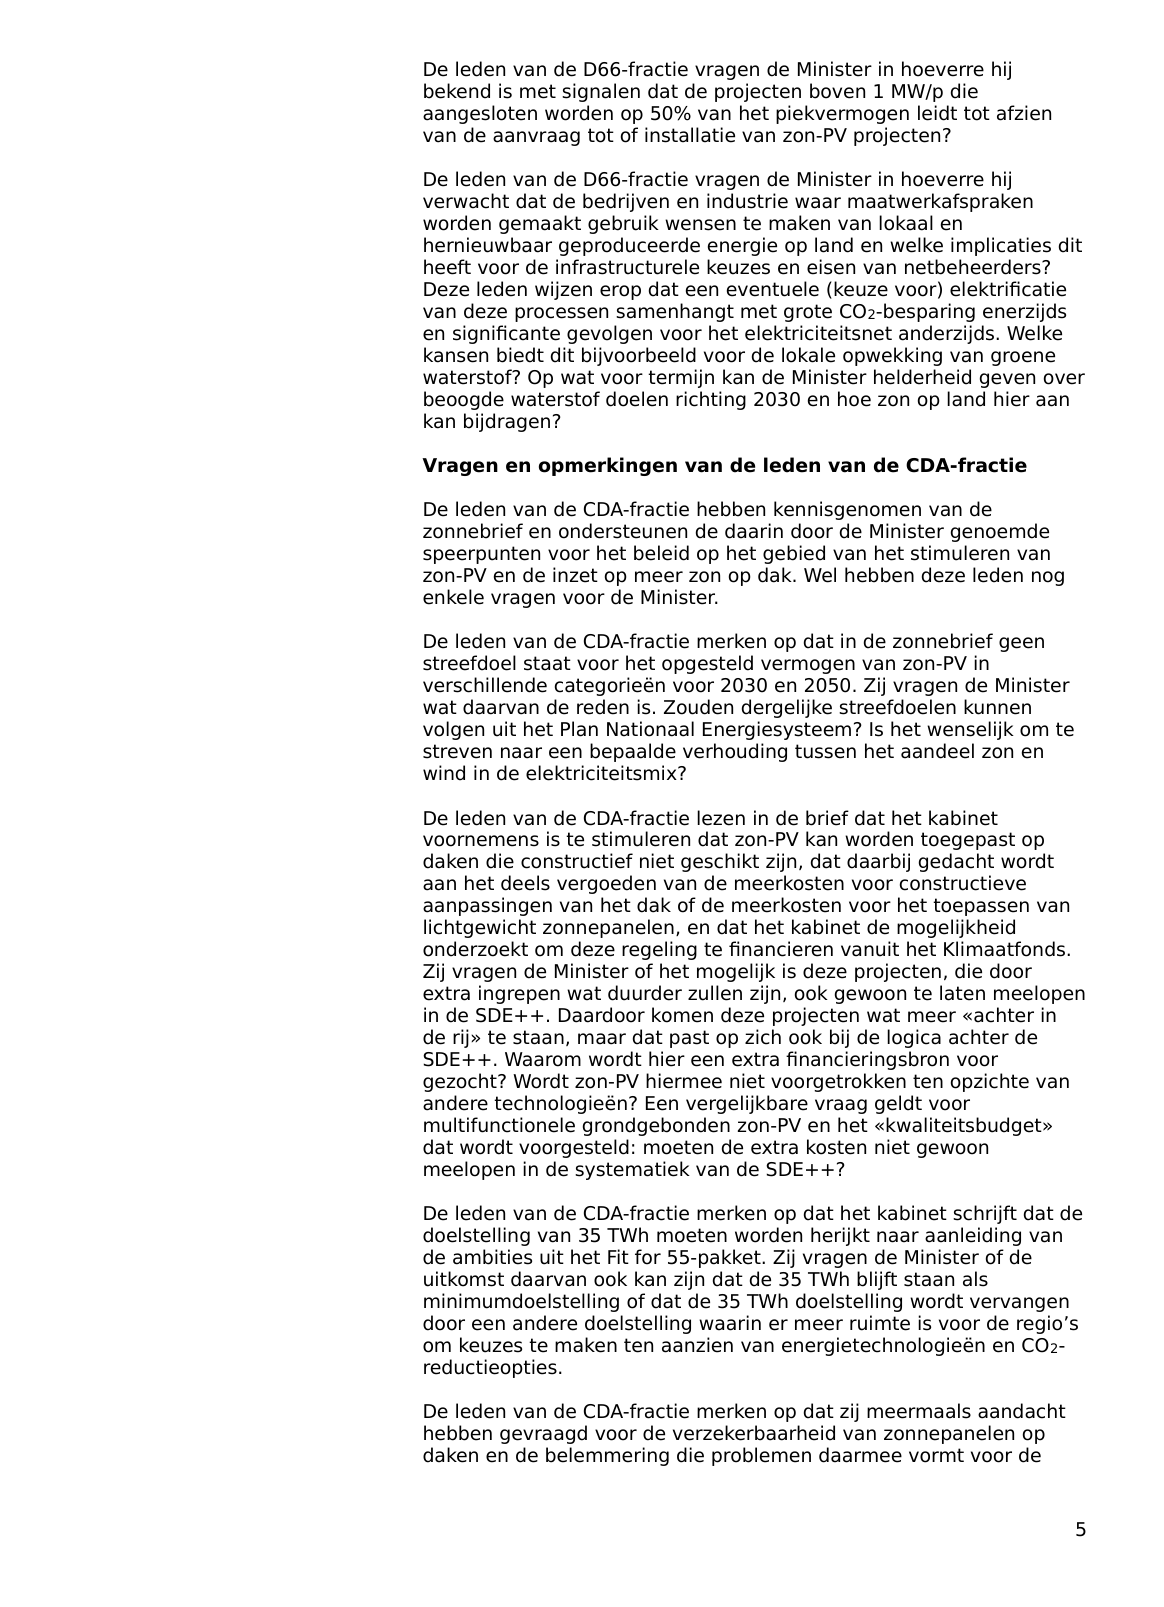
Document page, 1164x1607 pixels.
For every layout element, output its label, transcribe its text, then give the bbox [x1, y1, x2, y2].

text De leden van de CDA-fractie merken op dat zij meermaals aandacht hebben gevraagd voor de verzekerbaarheid van zonnepanelen op daken en de belemmering die problemen daarmee vormt voor de [422, 1401, 1087, 1467]
text De leden van de D66-fractie vragen de Minister in hoeverre hij bekend is met signalen dat de projecten boven 1 MW/p die aangesloten worden op 50% van het piekvermogen leidt tot afzien van de aanvraag tot of installatie van zon-PV projecten? [422, 59, 1087, 147]
text De leden van de CDA-fractie lezen in de brief dat het kabinet voornemens is te stimuleren dat zon-PV kan worden toegepast op daken die constructief niet geschikt zijn, dat daarbij gedacht wordt aan het deels vergoeden van de meerkosten voor constructieve aanpassingen van het dak of de meerkosten voor het toepassen van lichtgewicht zonnepanelen, en dat het kabinet de mogelijkheid onderzoekt om deze regeling te financieren vanuit het Klimaatfonds. Zij vragen de Minister of het mogelijk is deze projecten, die door extra ingrepen wat duurder zullen zijn, ook gewoon te laten meelopen in de SDE++. Daardoor komen deze projecten wat meer «achter in de rij» te staan, maar dat past op zich ook bij de logica achter de SDE++. Waarom wordt hier een extra financieringsbron voor gezocht? Wordt zon-PV hiermee niet voorgetrokken ten opzichte van andere technologieën? Een vergelijkbare vraag geldt voor multifunctionele grondgebonden zon-PV en het «kwaliteitsbudget» dat wordt voorgesteld: moeten de extra kosten niet gewoon meelopen in de systematiek van de SDE++? [422, 807, 1087, 1181]
text De leden van de CDA-fractie merken op dat het kabinet schrijft dat de doelstelling van 35 TWh moeten worden herijkt naar aanleiding van de ambities uit het Fit for 55-pakket. Zij vragen de Minister of de uitkomst daarvan ook kan zijn dat de 35 TWh blijft staan als minimumdoelstelling of dat de 35 TWh doelstelling wordt vervangen door een andere doelstelling waarin er meer ruimte is voor de regio’s om keuzes te maken ten aanzien van energietechnologieën en CO2-reductieopties. [422, 1203, 1087, 1379]
text De leden van de CDA-fractie hebben kennisgenomen van de zonnebrief en ondersteunen de daarin door de Minister genoemde speerpunten voor het beleid op het gebied van het stimuleren van zon-PV en de inzet op meer zon op dak. Wel hebben deze leden nog enkele vragen voor de Minister. [422, 499, 1087, 609]
subtitle Vragen en opmerkingen van de leden van de CDA-fractie [422, 455, 1087, 477]
text De leden van de CDA-fractie merken op dat in de zonnebrief geen streefdoel staat voor het opgesteld vermogen van zon-PV in verschillende categorieën voor 2030 en 2050. Zij vragen de Minister wat daarvan de reden is. Zouden dergelijke streefdoelen kunnen volgen uit het Plan Nationaal Energiesysteem? Is het wenselijk om te streven naar een bepaalde verhouding tussen het aandeel zon en wind in de elektriciteitsmix? [422, 631, 1087, 785]
text De leden van de D66-fractie vragen de Minister in hoeverre hij verwacht dat de bedrijven en industrie waar maatwerkafspraken worden gemaakt gebruik wensen te maken van lokaal en hernieuwbaar geproduceerde energie op land en welke implicaties dit heeft voor de infrastructurele keuzes en eisen van netbeheerders? Deze leden wijzen erop dat een eventuele (keuze voor) elektrificatie van deze processen samenhangt met grote CO2-besparing enerzijds en significante gevolgen voor het elektriciteitsnet anderzijds. Welke kansen biedt dit bijvoorbeeld voor de lokale opwekking van groene waterstof? Op wat voor termijn kan de Minister helderheid geven over beoogde waterstof doelen richting 2030 en hoe zon op land hier aan kan bijdragen? [422, 169, 1087, 433]
